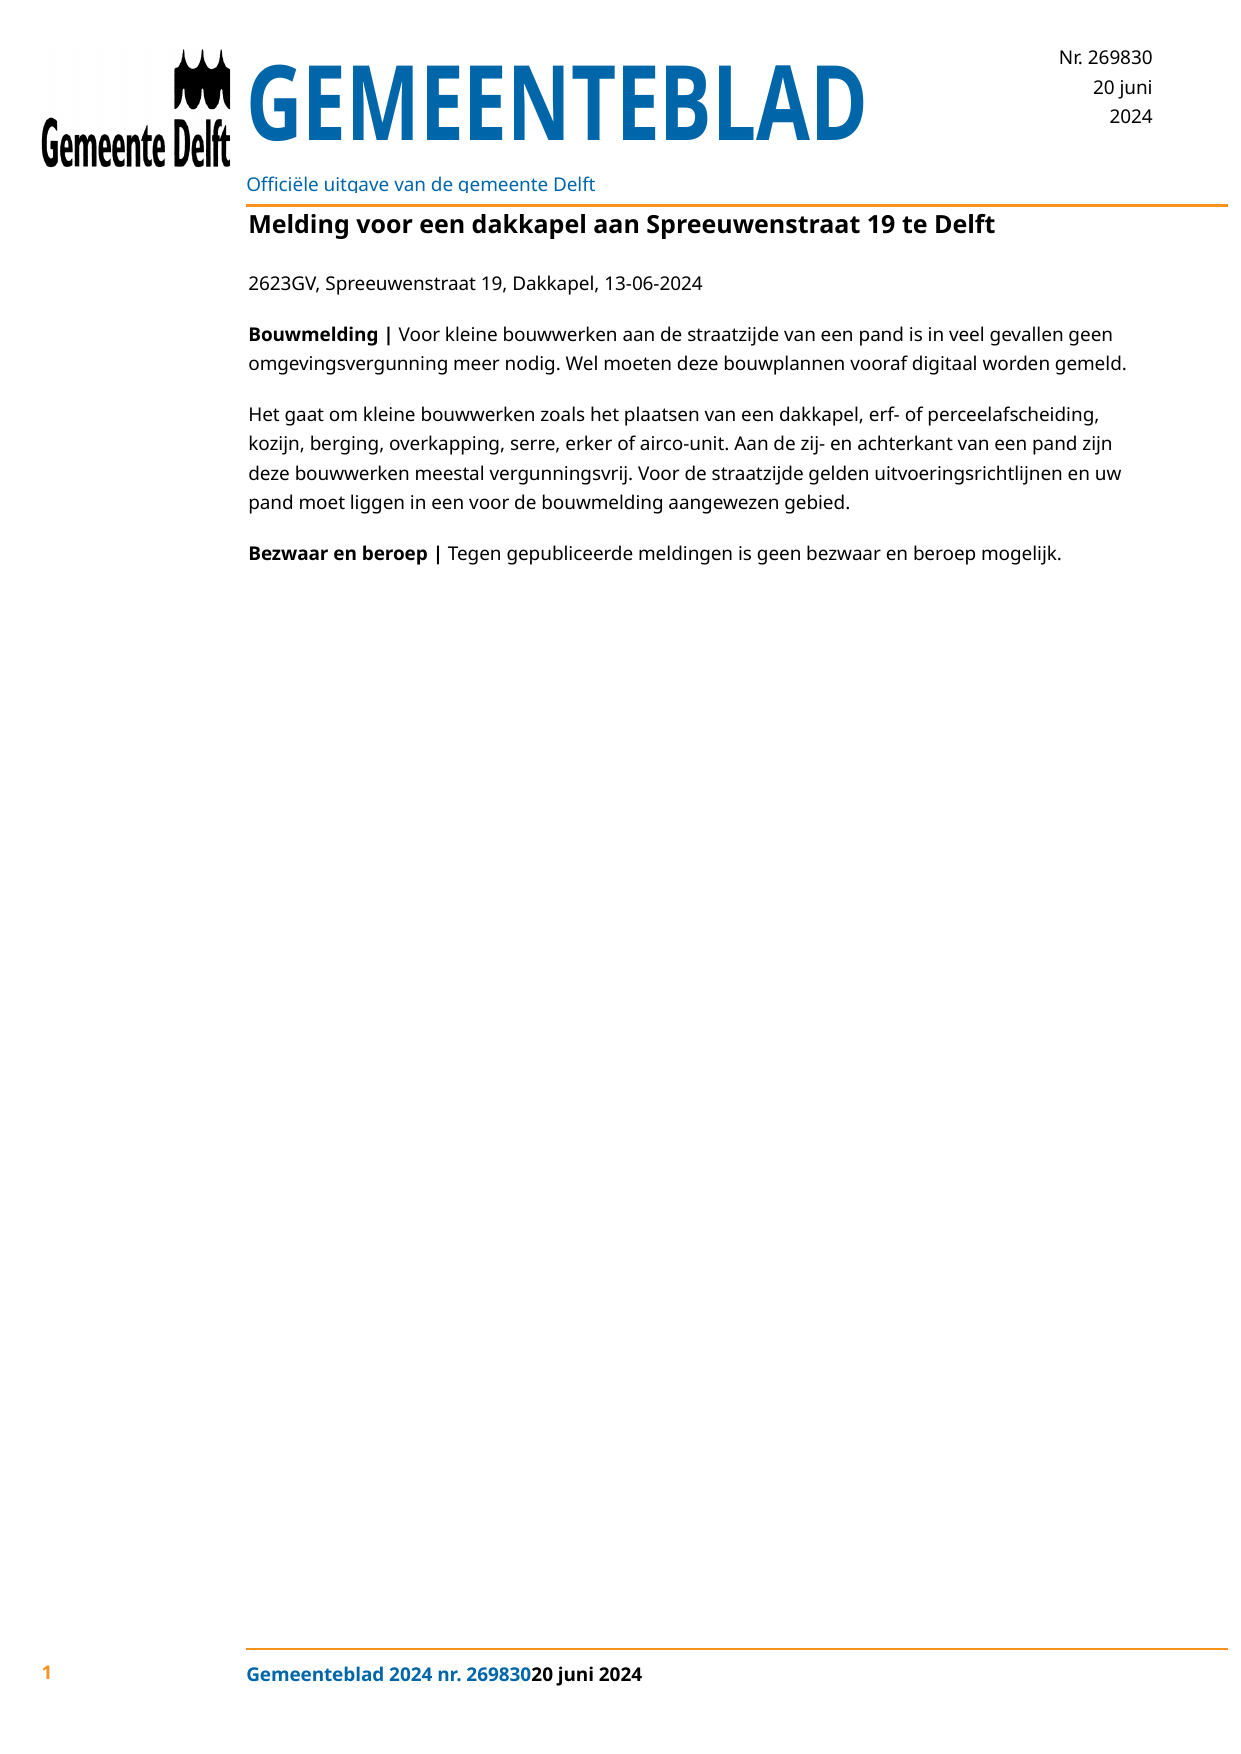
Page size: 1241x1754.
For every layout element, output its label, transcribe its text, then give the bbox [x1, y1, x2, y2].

text Melding voor een dakkapel aan Spreeuwenstraat 19 te Delft [248, 207, 1152, 241]
text Bezwaar en beroep | Tegen gepubliceerde meldingen is geen bezwaar en beroep mogelijk. [248, 540, 1152, 566]
text Het gaat om kleine bouwwerken zoals het plaatsen van een dakkapel, erf- of perceelafscheiding, kozijn, berging, overkapping, serre, erker of airco-unit. Aan de zij- en achterkant van een pand zijn deze bouwwerken meestal vergunningsvrij. Voor de straatzijde gelden uitvoeringsrichtlijnen en uw pand moet liggen in een voor de bouwmelding aangewezen gebied. [248, 401, 1152, 515]
text Bouwmelding | Voor kleine bouwwerken aan de straatzijde van een pand is in veel gevallen geen omgevingsvergunning meer nodig. Wel moeten deze bouwplannen vooraf digitaal worden gemeld. [248, 321, 1152, 376]
picture [41, 47, 231, 172]
text 2623GV, Spreeuwenstraat 19, Dakkapel, 13-06-2024 [248, 270, 1152, 296]
